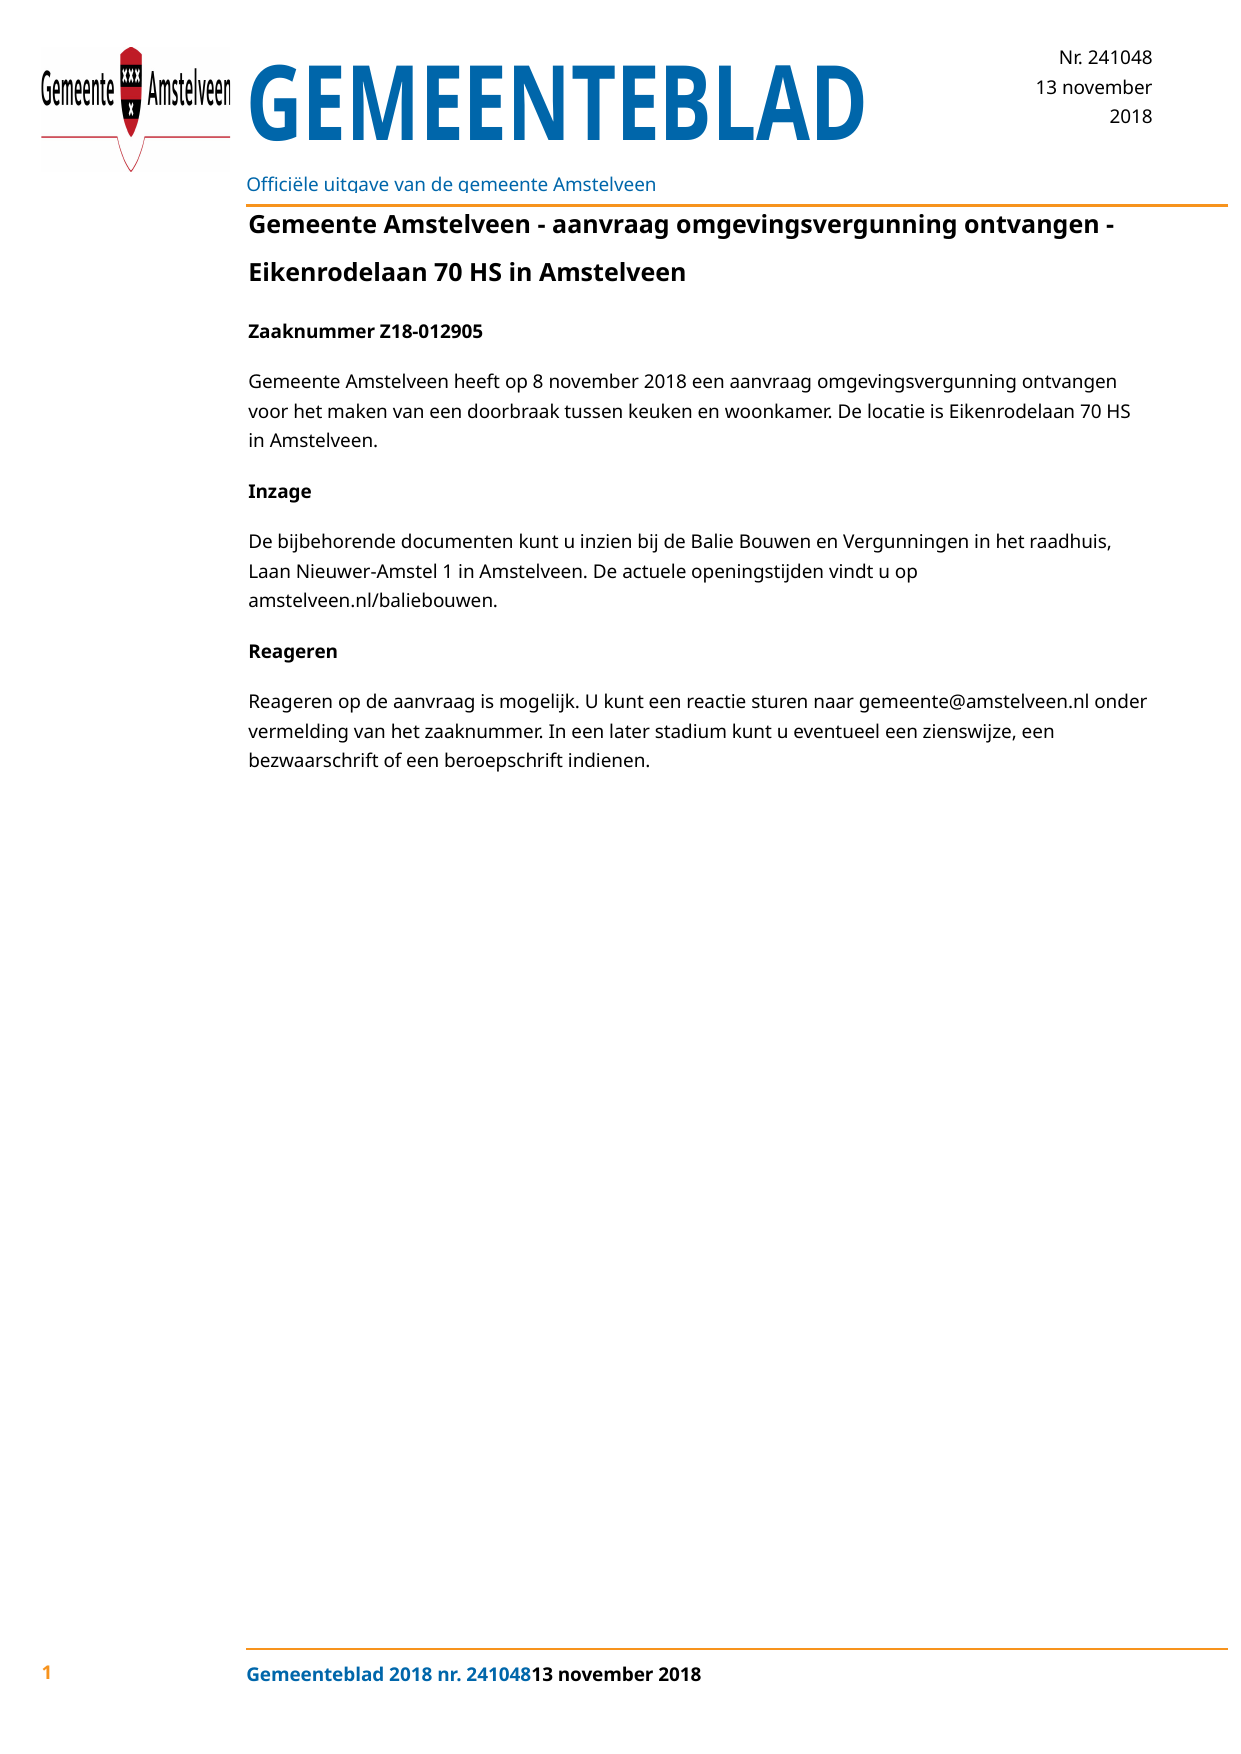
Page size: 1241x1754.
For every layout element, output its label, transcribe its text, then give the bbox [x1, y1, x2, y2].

text Reageren op de aanvraag is mogelijk. U kunt een reactie sturen naar gemeente@amstelveen.nl onder vermelding van het zaaknummer. In een later stadium kunt u eventueel een zienswijze, een bezwaarschrift of een beroepschrift indienen. [248, 688, 1152, 773]
picture [41, 47, 231, 172]
text Gemeente Amstelveen - aanvraag omgevingsvergunning ontvangen - Eikenrodelaan 70 HS in Amstelveen [248, 207, 1152, 288]
text Reageren [248, 638, 1152, 664]
text Gemeente Amstelveen heeft op 8 november 2018 een aanvraag omgevingsvergunning ontvangen voor het maken van een doorbraak tussen keuken en woonkamer. De locatie is Eikenrodelaan 70 HS in Amstelveen. [248, 368, 1152, 453]
text De bijbehorende documenten kunt u inzien bij de Balie Bouwen en Vergunningen in het raadhuis, Laan Nieuwer-Amstel 1 in Amstelveen. De actuele openingstijden vindt u op amstelveen.nl/baliebouwen. [248, 528, 1152, 613]
text Inzage [248, 478, 1152, 504]
text Zaaknummer Z18-012905 [248, 318, 1152, 344]
